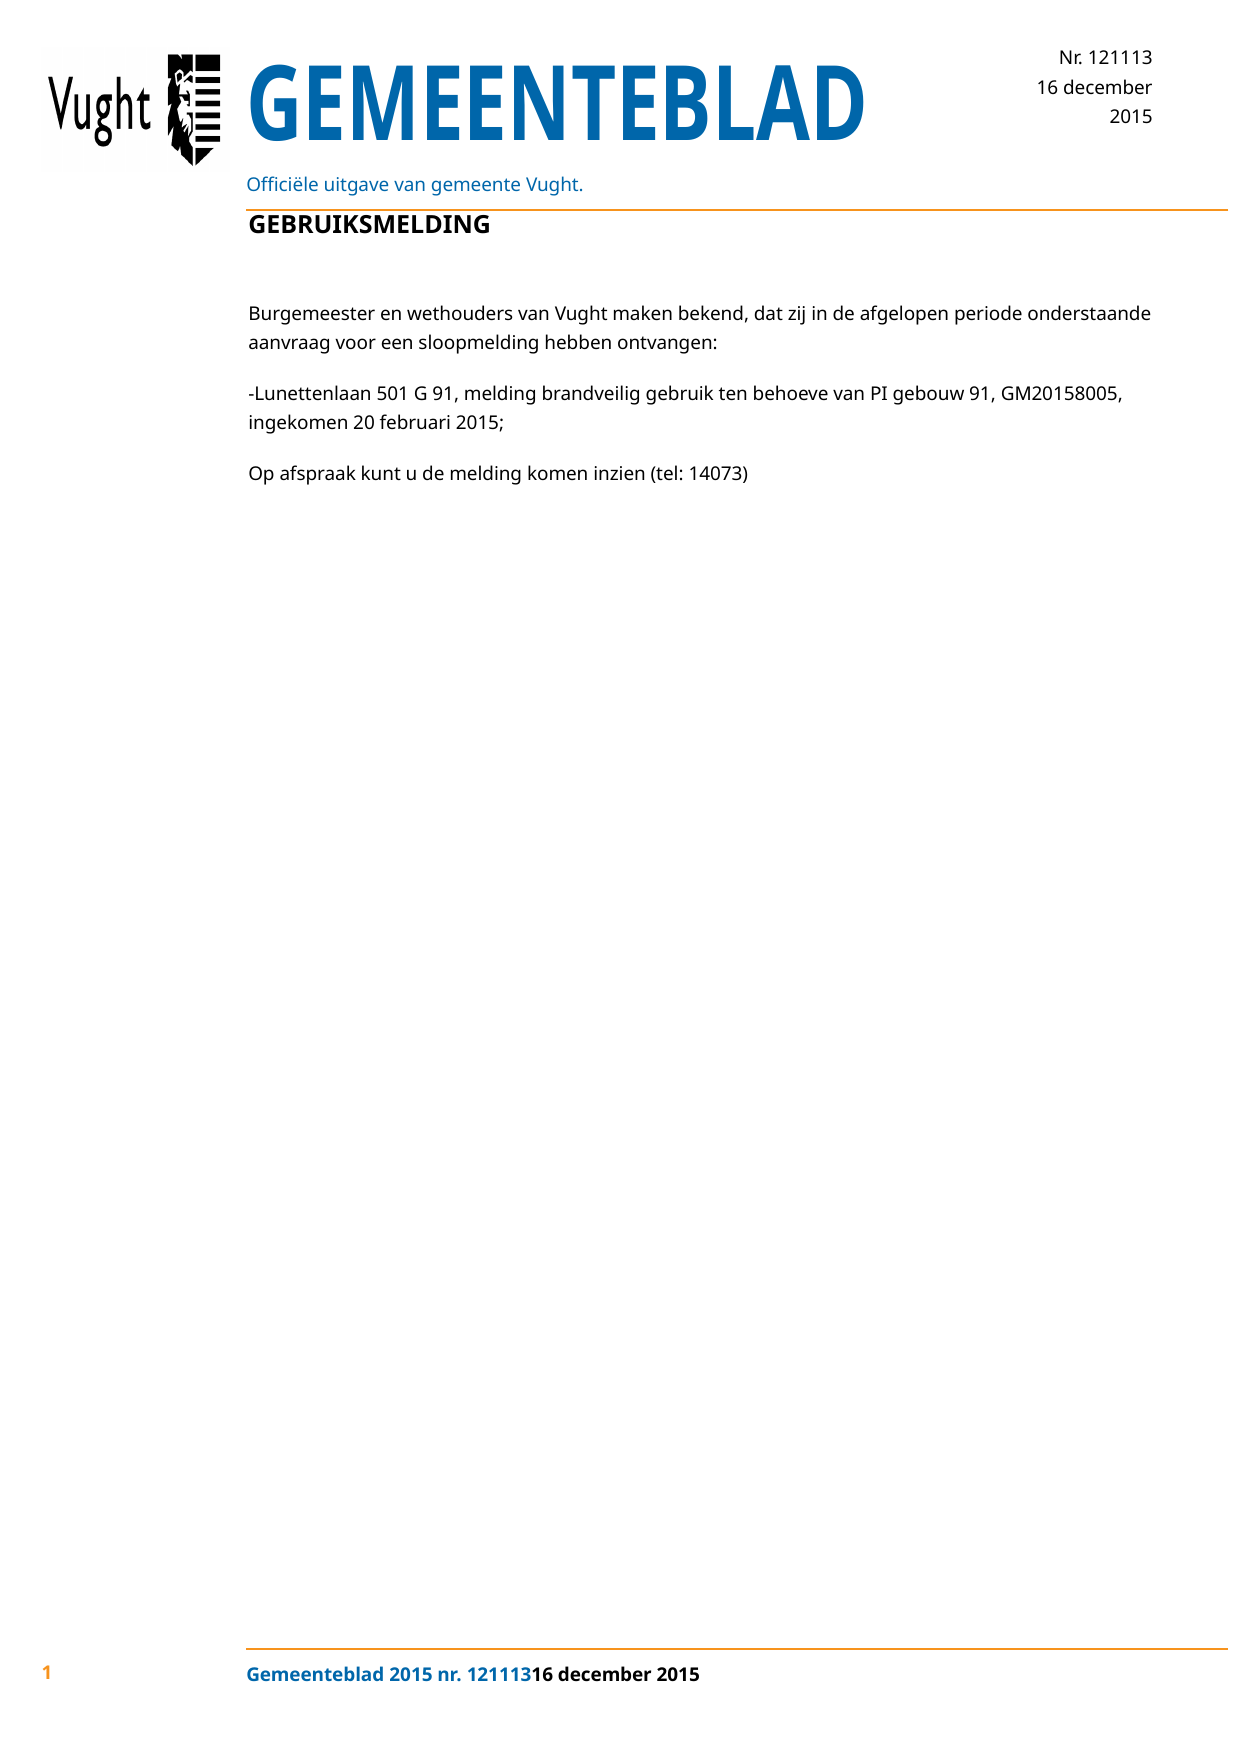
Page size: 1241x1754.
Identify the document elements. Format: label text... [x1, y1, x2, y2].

text Burgemeester en wethouders van Vught maken bekend, dat zij in de afgelopen periode onderstaande aanvraag voor een sloopmelding hebben ontvangen: [248, 300, 1152, 355]
text -Lunettenlaan 501 G 91, melding brandveilig gebruik ten behoeve van PI gebouw 91, GM20158005, ingekomen 20 februari 2015; [248, 380, 1152, 435]
picture [41, 47, 231, 172]
text GEBRUIKSMELDING [248, 211, 1152, 241]
text Op afspraak kunt u de melding komen inzien (tel: 14073) [248, 460, 1152, 486]
